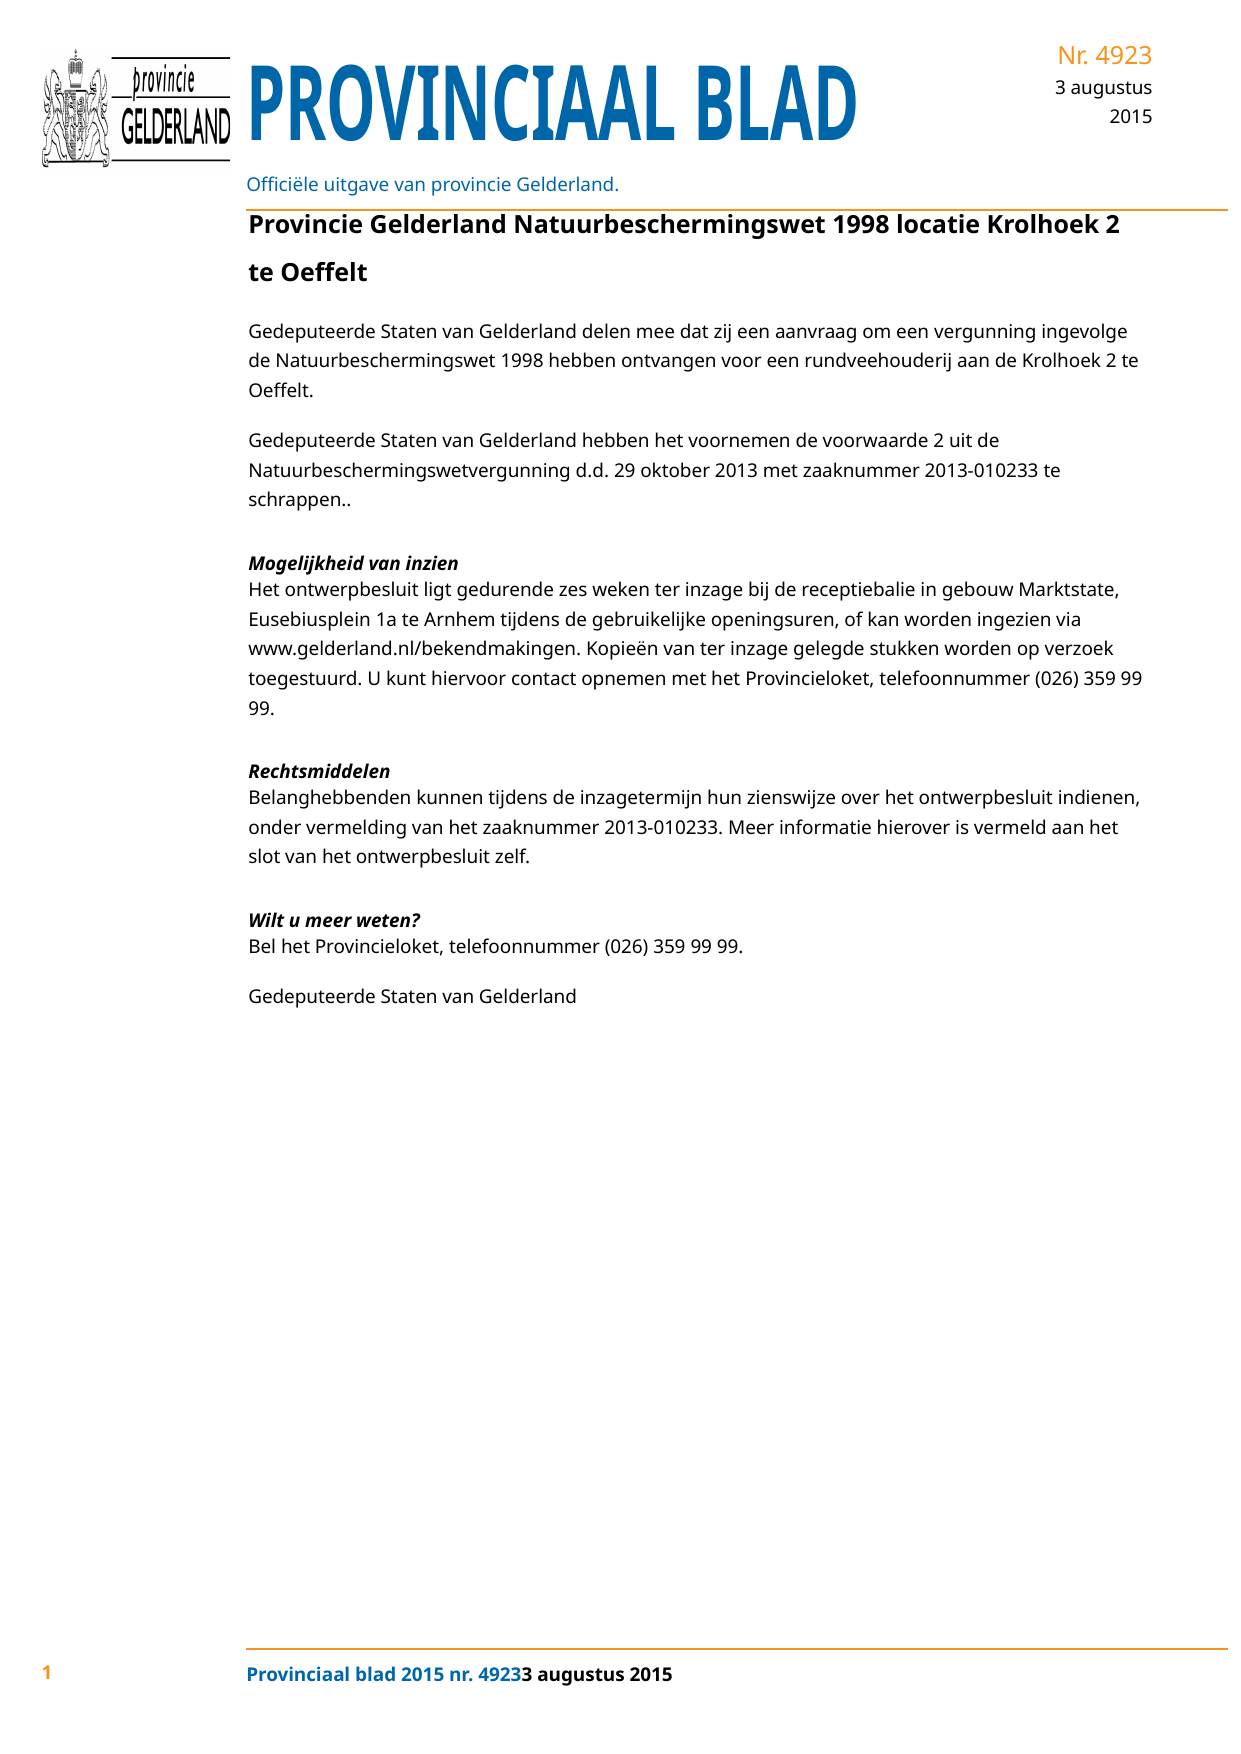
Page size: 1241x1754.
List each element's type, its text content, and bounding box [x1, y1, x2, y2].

text Rechtsmiddelen [248, 759, 1152, 784]
text Wilt u meer weten? [248, 907, 1152, 933]
text Belanghebbenden kunnen tijdens de inzagetermijn hun zienswijze over het ontwerpbesluit indienen, onder vermelding van het zaaknummer 2013-010233. Meer informatie hierover is vermeld aan het slot van het ontwerpbesluit zelf. [248, 784, 1152, 869]
picture [41, 47, 231, 172]
text Bel het Provincieloket, telefoonnummer (026) 359 99 99. [248, 933, 1152, 959]
text Mogelijkheid van inzien [248, 551, 1152, 576]
text Gedeputeerde Staten van Gelderland [248, 984, 1152, 1009]
text Gedeputeerde Staten van Gelderland delen mee dat zij een aanvraag om een vergunning ingevolge de Natuurbeschermingswet 1998 hebben ontvangen voor een rundveehouderij aan de Krolhoek 2 te Oeffelt. [248, 318, 1152, 403]
text Gedeputeerde Staten van Gelderland hebben het voornemen de voorwaarde 2 uit de Natuurbeschermingswetvergunning d.d. 29 oktober 2013 met zaaknummer 2013-010233 te schrappen.. [248, 427, 1152, 512]
text Het ontwerpbesluit ligt gedurende zes weken ter inzage bij de receptiebalie in gebouw Marktstate, Eusebiusplein 1a te Arnhem tijdens de gebruikelijke openingsuren, of kan worden ingezien via www.gelderland.nl/bekendmakingen. Kopieën van ter inzage gelegde stukken worden op verzoek toegestuurd. U kunt hiervoor contact opnemen met het Provincieloket, telefoonnummer (026) 359 99 99. [248, 576, 1152, 720]
text Provincie Gelderland Natuurbeschermingswet 1998 locatie Krolhoek 2 te Oeffelt [248, 211, 1152, 288]
